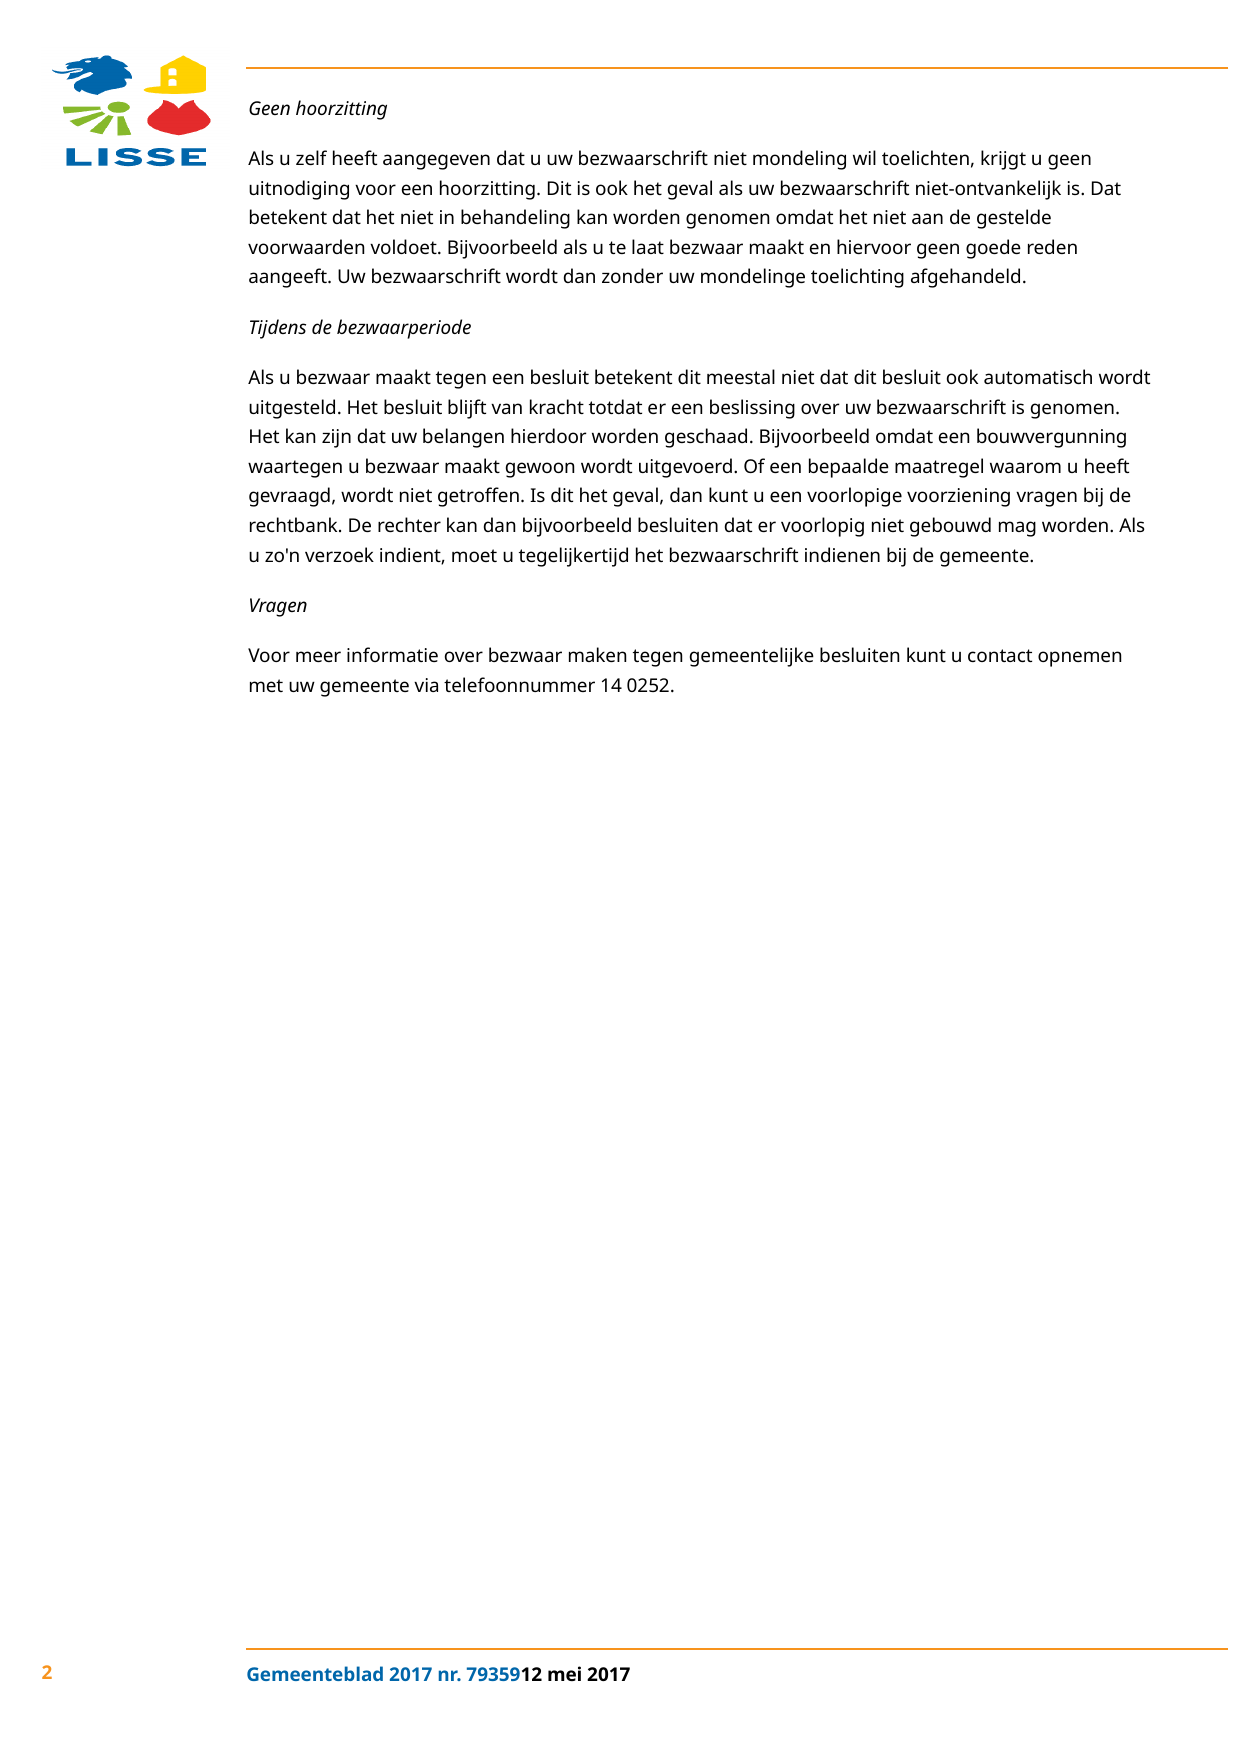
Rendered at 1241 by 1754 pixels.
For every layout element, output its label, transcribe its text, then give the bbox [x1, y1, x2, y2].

picture [41, 47, 231, 172]
text Tijdens de bezwaarperiode [248, 314, 1152, 340]
text Als u zelf heeft aangegeven dat u uw bezwaarschrift niet mondeling wil toelichten, krijgt u geen uitnodiging voor een hoorzitting. Dit is ook het geval als uw bezwaarschrift niet-ontvankelijk is. Dat betekent dat het niet in behandeling kan worden genomen omdat het niet aan de gestelde voorwaarden voldoet. Bijvoorbeeld als u te laat bezwaar maakt en hiervoor geen goede reden aangeeft. Uw bezwaarschrift wordt dan zonder uw mondelinge toelichting afgehandeld. [248, 145, 1152, 289]
text Als u bezwaar maakt tegen een besluit betekent dit meestal niet dat dit besluit ook automatisch wordt uitgesteld. Het besluit blijft van kracht totdat er een beslissing over uw bezwaarschrift is genomen. Het kan zijn dat uw belangen hierdoor worden geschaad. Bijvoorbeeld omdat een bouwvergunning waartegen u bezwaar maakt gewoon wordt uitgevoerd. Of een bepaalde maatregel waarom u heeft gevraagd, wordt niet getroffen. Is dit het geval, dan kunt u een voorlopige voorziening vragen bij de rechtbank. De rechter kan dan bijvoorbeeld besluiten dat er voorlopig niet gebouwd mag worden. Als u zo'n verzoek indient, moet u tegelijkertijd het bezwaarschrift indienen bij de gemeente. [248, 364, 1152, 568]
text Geen hoorzitting [248, 95, 1152, 121]
text Vragen [248, 592, 1152, 618]
text Voor meer informatie over bezwaar maken tegen gemeentelijke besluiten kunt u contact opnemen met uw gemeente via telefoonnummer 14 0252. [248, 643, 1152, 698]
